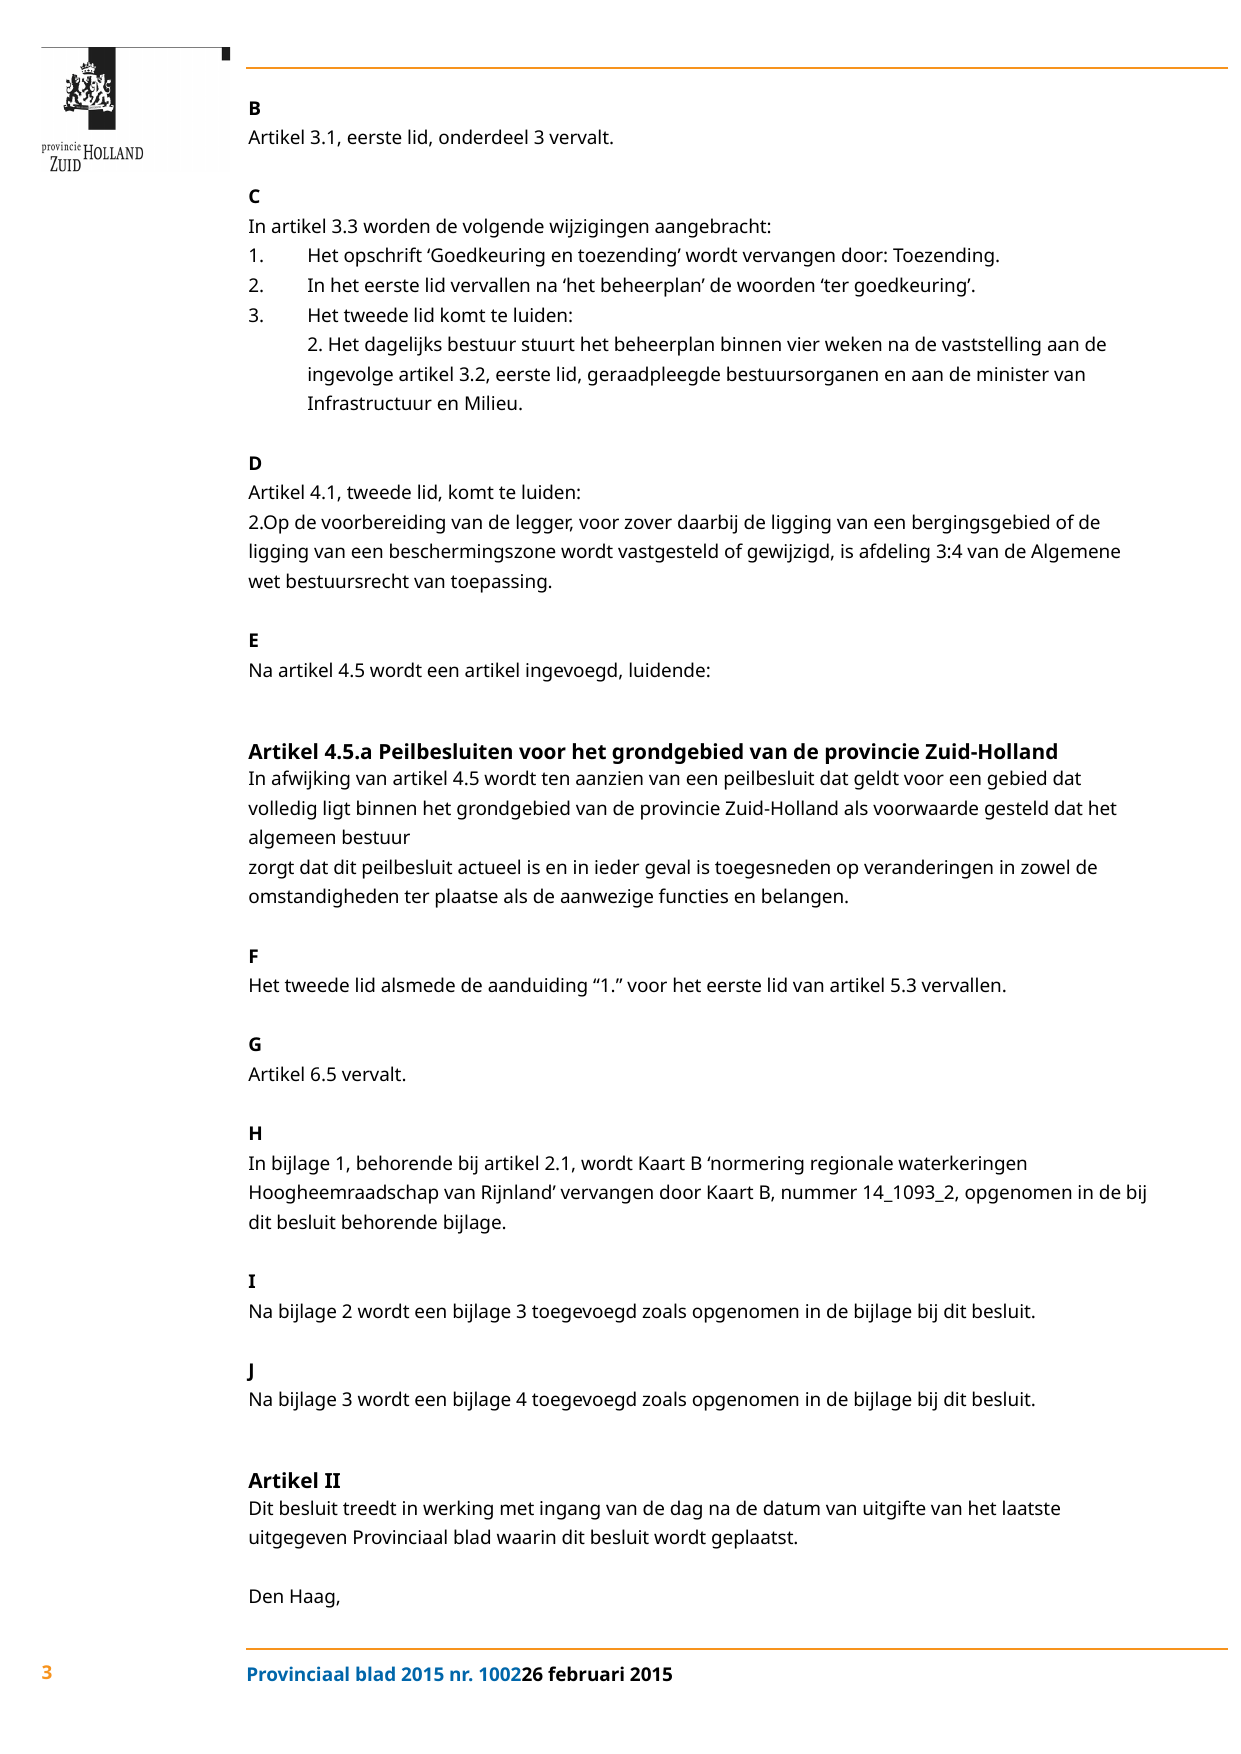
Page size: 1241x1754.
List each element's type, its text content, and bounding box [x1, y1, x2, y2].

list Het tweede lid komt te luiden: [248, 302, 1152, 328]
text In afwijking van artikel 4.5 wordt ten aanzien van een peilbesluit dat geldt voor een gebied dat volledig ligt binnen het grondgebied van de provincie Zuid-Holland als voorwaarde gesteld dat het algemeen bestuur [248, 765, 1152, 850]
text zorgt dat dit peilbesluit actueel is en in ieder geval is toegesneden op veranderingen in zowel de omstandigheden ter plaatse als de aanwezige functies en belangen. [248, 854, 1152, 909]
text Artikel 3.1, eerste lid, onderdeel 3 vervalt. [248, 124, 1152, 150]
text Artikel 4.5.a Peilbesluiten voor het grondgebied van de provincie Zuid-Holland [248, 737, 1152, 765]
list 2. Het dagelijks bestuur stuurt het beheerplan binnen vier weken na de vaststelling aan de ingevolge artikel 3.2, eerste lid, geraadpleegde bestuursorganen en aan de minister van Infrastructuur en Milieu. [248, 331, 1152, 416]
text Na bijlage 2 wordt een bijlage 3 toegevoegd zoals opgenomen in de bijlage bij dit besluit. [248, 1298, 1152, 1323]
text J [248, 1357, 1152, 1383]
list Het opschrift ‘Goedkeuring en toezending’ wordt vervangen door: Toezending. [248, 243, 1152, 268]
text Na artikel 4.5 wordt een artikel ingevoegd, luidende: [248, 657, 1152, 683]
text Artikel 4.1, tweede lid, komt te luiden: [248, 479, 1152, 505]
text E [248, 627, 1152, 653]
text I [248, 1268, 1152, 1294]
list In het eerste lid vervallen na ‘het beheerplan’ de woorden ‘ter goedkeuring’. [248, 272, 1152, 298]
text Den Haag, [248, 1584, 1152, 1609]
text F [248, 943, 1152, 968]
text In artikel 3.3 worden de volgende wijzigingen aangebracht: [248, 213, 1152, 239]
text Na bijlage 3 wordt een bijlage 4 toegevoegd zoals opgenomen in de bijlage bij dit besluit. [248, 1387, 1152, 1412]
text H [248, 1120, 1152, 1146]
text G [248, 1032, 1152, 1057]
text 2.Op de voorbereiding van de legger, voor zover daarbij de ligging van een bergingsgebied of de ligging van een beschermingszone wordt vastgesteld of gewijzigd, is afdeling 3:4 van de Algemene wet bestuursrecht van toepassing. [248, 509, 1152, 594]
text Artikel 6.5 vervalt. [248, 1061, 1152, 1087]
text Het tweede lid alsmede de aanduiding “1.” voor het eerste lid van artikel 5.3 vervallen. [248, 972, 1152, 998]
text Artikel II [248, 1467, 1152, 1495]
text C [248, 183, 1152, 209]
text D [248, 450, 1152, 476]
text B [248, 95, 1152, 121]
text Dit besluit treedt in werking met ingang van de dag na de datum van uitgifte van het laatste uitgegeven Provinciaal blad waarin dit besluit wordt geplaatst. [248, 1495, 1152, 1550]
text In bijlage 1, behorende bij artikel 2.1, wordt Kaart B ‘normering regionale waterkeringen Hoogheemraadschap van Rijnland’ vervangen door Kaart B, nummer 14_1093_2, opgenomen in de bij dit besluit behorende bijlage. [248, 1150, 1152, 1235]
picture [41, 47, 231, 172]
